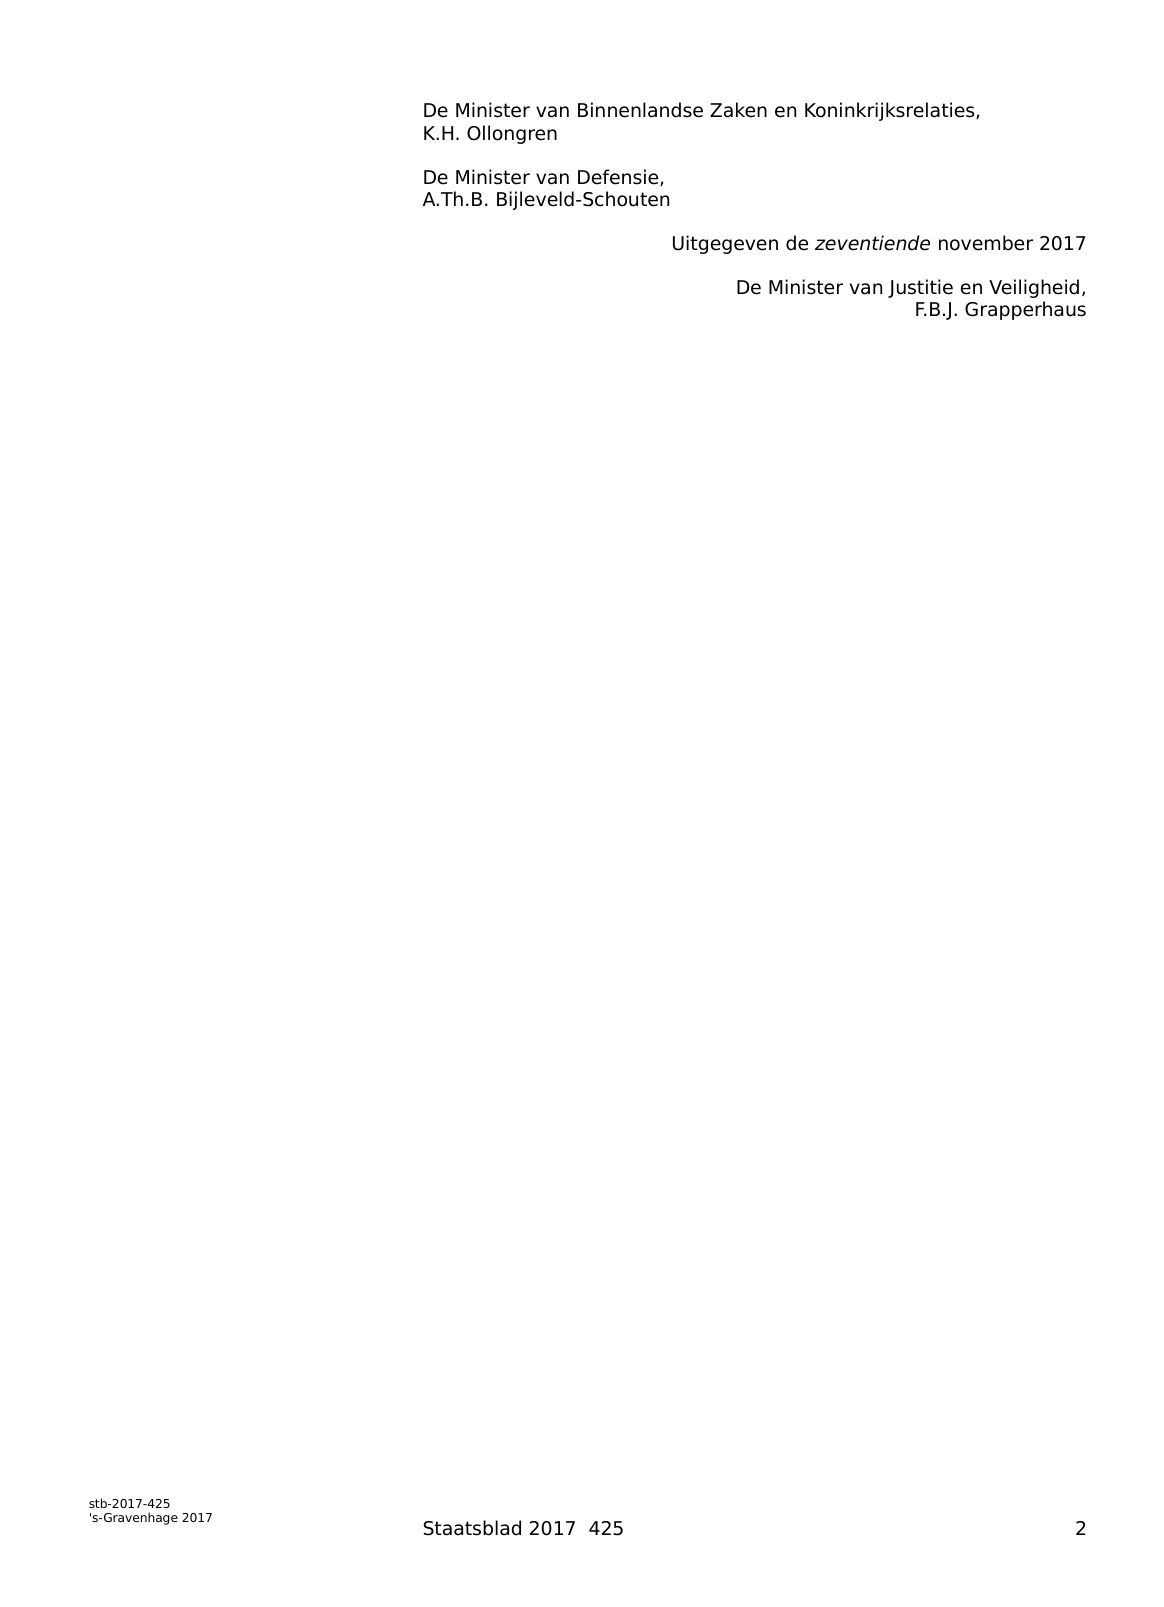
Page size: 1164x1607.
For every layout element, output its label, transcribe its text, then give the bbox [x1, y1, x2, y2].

text Uitgegeven de zeventiende november 2017 [422, 233, 1087, 255]
text De Minister van Binnenlandse Zaken en Koninkrijksrelaties, K.H. Ollongren [422, 100, 1087, 144]
text De Minister van Justitie en Veiligheid, F.B.J. Grapperhaus [422, 277, 1087, 321]
text De Minister van Defensie, A.Th.B. Bijleveld-Schouten [422, 167, 1087, 211]
text 's-Gravenhage 2017 [88, 1511, 323, 1525]
text stb-2017-425 [88, 1497, 323, 1511]
